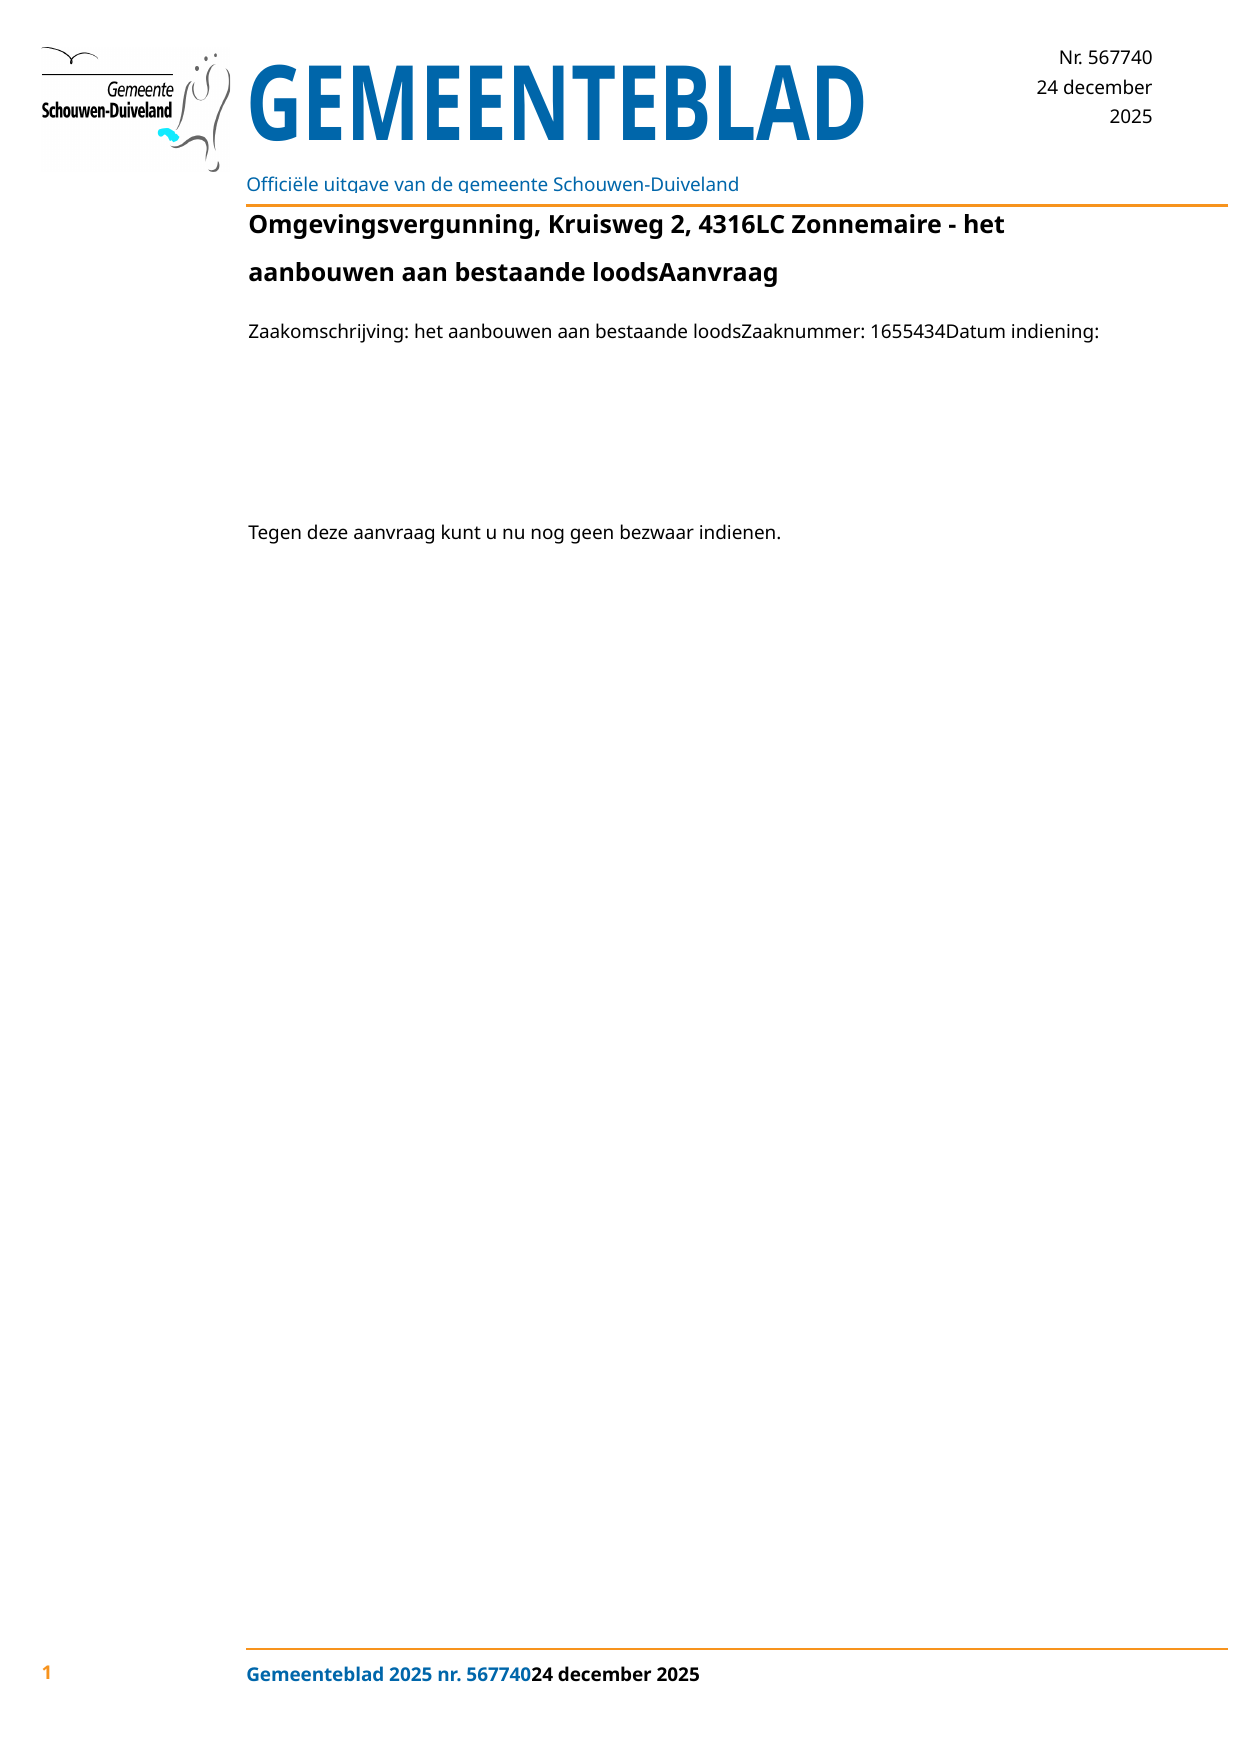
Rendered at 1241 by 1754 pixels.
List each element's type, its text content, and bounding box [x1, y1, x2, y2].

text Omgevingsvergunning, Kruisweg 2, 4316LC Zonnemaire - het aanbouwen aan bestaande loodsAanvraag [248, 207, 1152, 288]
text Zaakomschrijving: het aanbouwen aan bestaande loodsZaaknummer: 1655434Datum indiening: [248, 318, 1152, 344]
picture [41, 47, 231, 172]
text Tegen deze aanvraag kunt u nu nog geen bezwaar indienen. [248, 519, 1152, 545]
